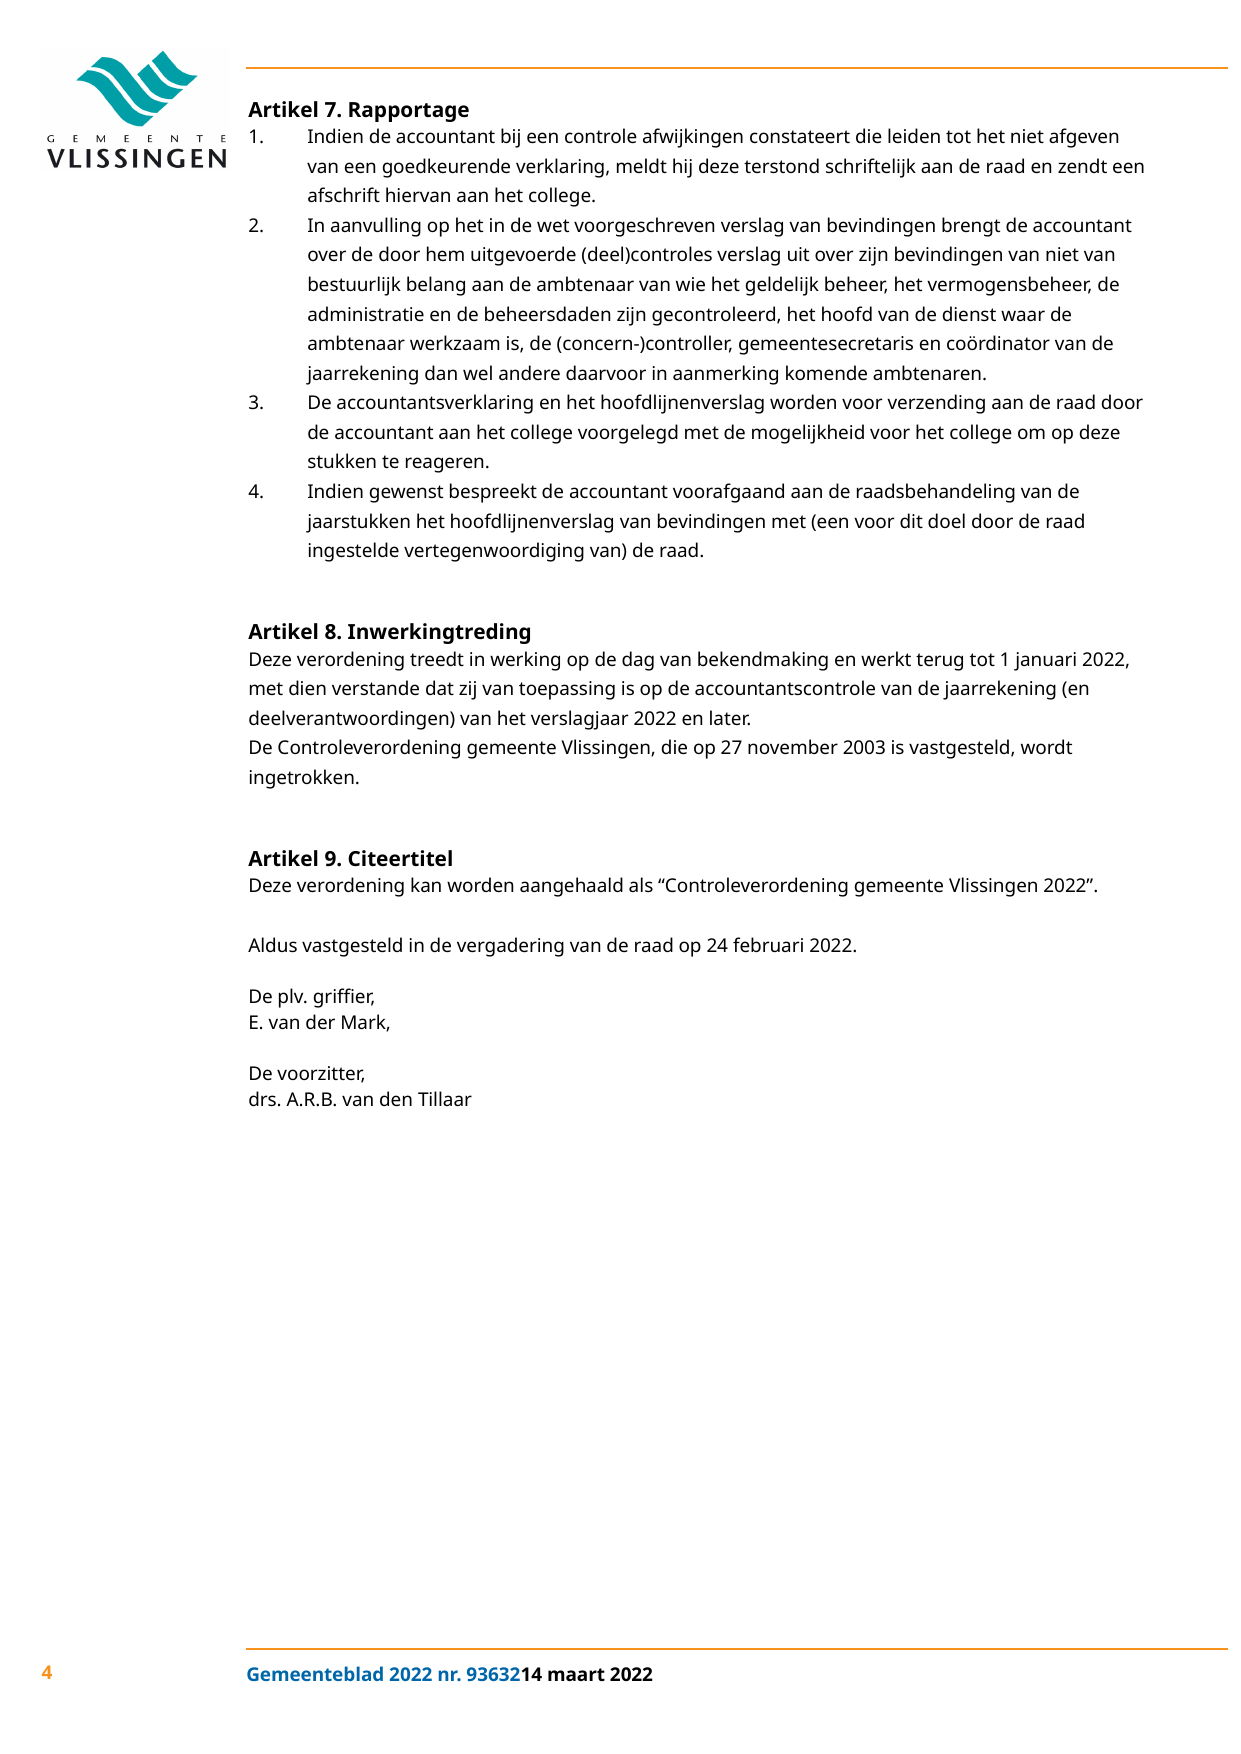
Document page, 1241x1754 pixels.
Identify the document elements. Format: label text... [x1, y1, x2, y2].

text De plv. griffier, [248, 983, 1152, 1009]
text Artikel 7. Rapportage [248, 95, 1152, 123]
list De accountantsverklaring en het hoofdlijnenverslag worden voor verzending aan de raad door de accountant aan het college voorgelegd met de mogelijkheid voor het college om op deze stukken te reageren. [248, 389, 1152, 474]
list Indien gewenst bespreekt de accountant voorafgaand aan de raadsbehandeling van de jaarstukken het hoofdlijnenverslag van bevindingen met (een voor dit doel door de raad ingestelde vertegenwoordiging van) de raad. [248, 478, 1152, 563]
list In aanvulling op het in de wet voorgeschreven verslag van bevindingen brengt de accountant over de door hem uitgevoerde (deel)controles verslag uit over zijn bevindingen van niet van bestuurlijk belang aan de ambtenaar van wie het geldelijk beheer, het vermogensbeheer, de administratie en de beheersdaden zijn gecontroleerd, het hoofd van de dienst waar de ambtenaar werkzaam is, de (concern-)controller, gemeentesecretaris en coördinator van de jaarrekening dan wel andere daarvoor in aanmerking komende ambtenaren. [248, 212, 1152, 386]
text Artikel 9. Citeertitel [248, 844, 1152, 873]
text Aldus vastgesteld in de vergadering van de raad op 24 februari 2022. [248, 932, 1152, 957]
text De voorzitter, [248, 1060, 1152, 1086]
list Indien de accountant bij een controle afwijkingen constateert die leiden tot het niet afgeven van een goedkeurende verklaring, meldt hij deze terstond schriftelijk aan de raad en zendt een afschrift hiervan aan het college. [248, 123, 1152, 208]
text E. van der Mark, [248, 1009, 1152, 1035]
text Deze verordening kan worden aangehaald als “Controleverordening gemeente Vlissingen 2022”. [248, 873, 1152, 898]
text Artikel 8. Inwerkingtreding [248, 617, 1152, 646]
text De Controleverordening gemeente Vlissingen, die op 27 november 2003 is vastgesteld, wordt ingetrokken. [248, 734, 1152, 790]
text drs. A.R.B. van den Tillaar [248, 1086, 1152, 1112]
picture [41, 47, 231, 172]
text Deze verordening treedt in werking op de dag van bekendmaking en werkt terug tot 1 januari 2022, met dien verstande dat zij van toepassing is op de accountantscontrole van de jaarrekening (en deelverantwoordingen) van het verslagjaar 2022 en later. [248, 646, 1152, 731]
